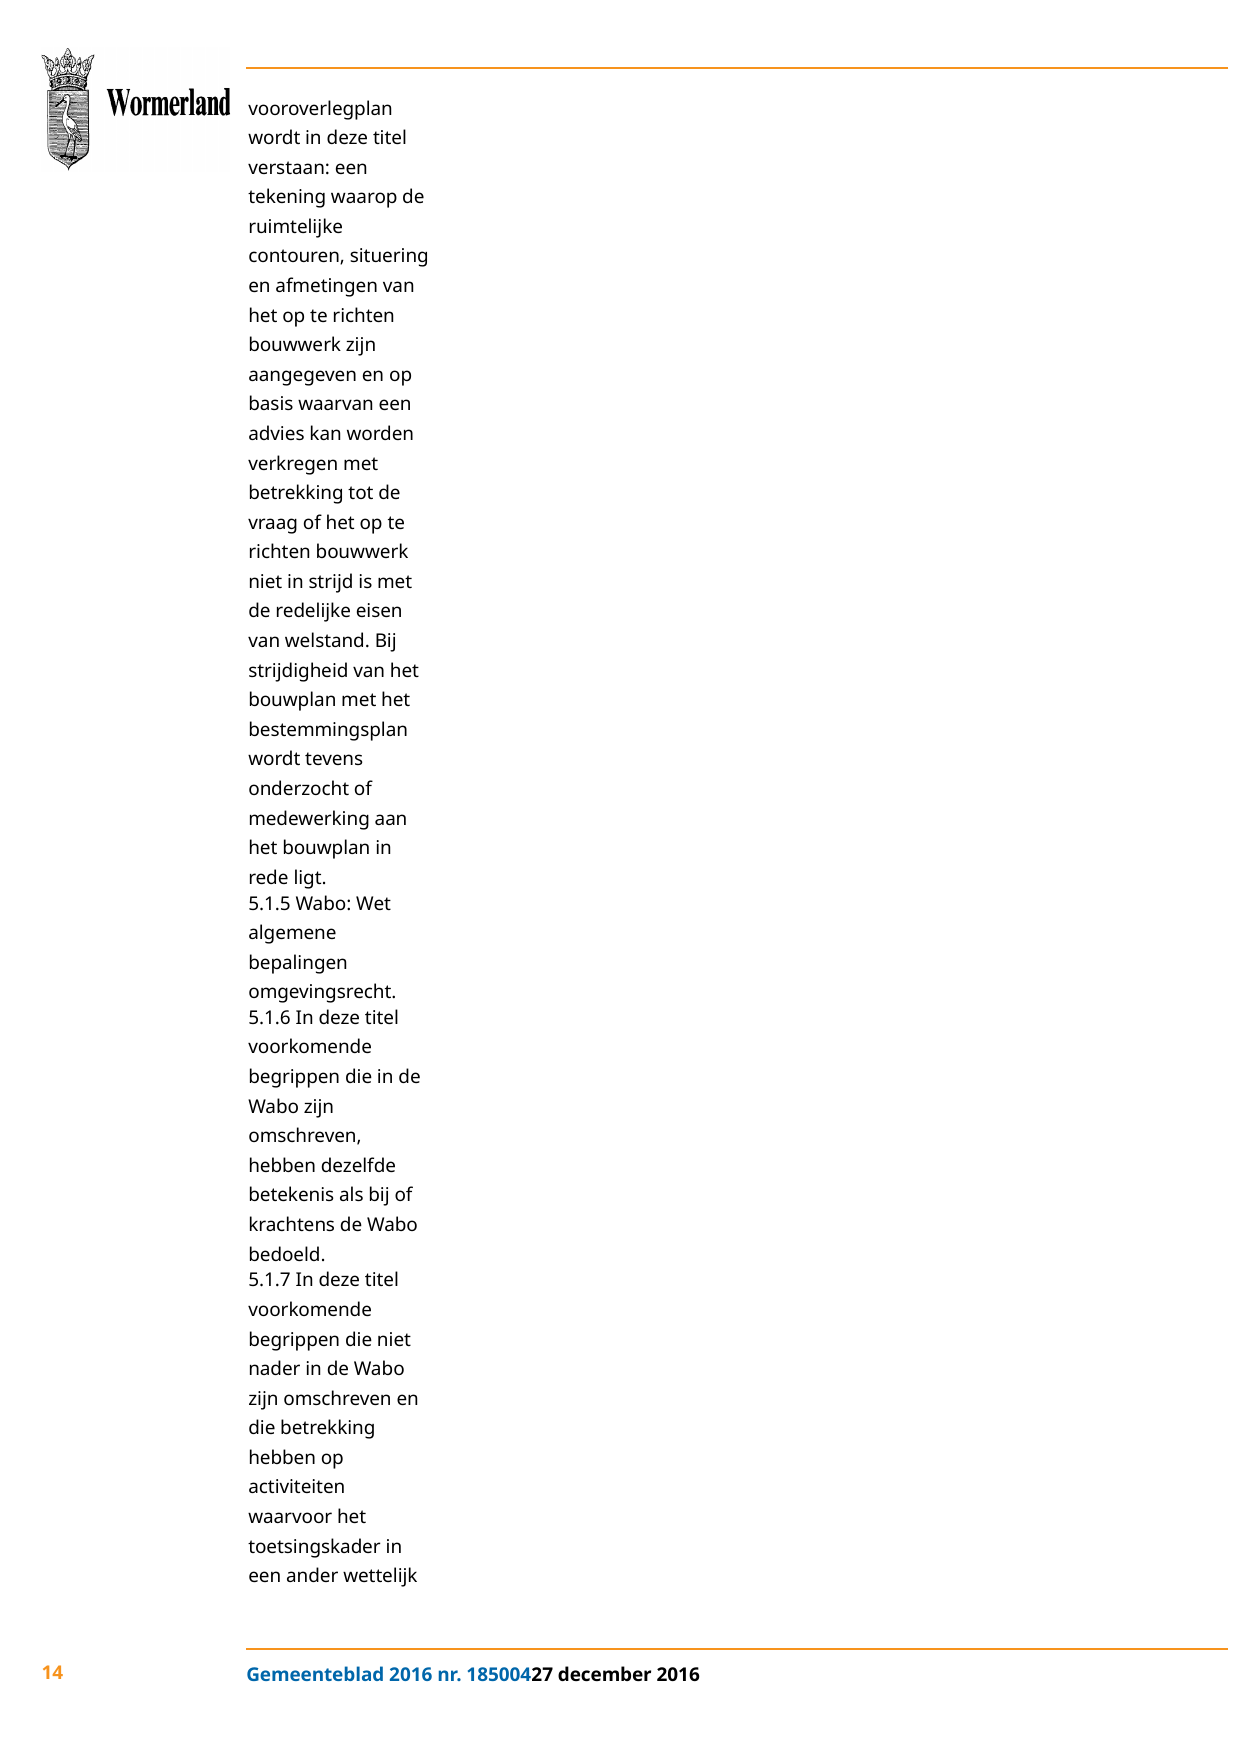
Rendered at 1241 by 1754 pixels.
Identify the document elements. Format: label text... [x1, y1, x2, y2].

table_cell [790, 1267, 971, 1588]
table_cell [429, 1267, 609, 1588]
table_cell [429, 890, 609, 1004]
table_cell 5.1.7 In deze titel voorkomende begrippen die niet nader in de Wabo zijn omschreven en die betrekking hebben op activiteiten waarvoor het toetsingskader in een ander wettelijk [248, 1267, 429, 1588]
table_cell 5.1.6 In deze titel voorkomende begrippen die in de Wabo zijn omschreven, hebben dezelfde betekenis als bij of krachtens de Wabo bedoeld. [248, 1004, 429, 1267]
table_cell vooroverlegplan wordt in deze titel verstaan: een tekening waarop de ruimtelijke contouren, situering en afmetingen van het op te richten bouwwerk zijn aangegeven en op basis waarvan een advies kan worden verkregen met betrekking tot de vraag of het op te richten bouwwerk niet in strijd is met de redelijke eisen van welstand. Bij strijdigheid van het bouwplan met het bestemmingsplan wordt tevens onderzocht of medewerking aan het bouwplan in rede ligt. [248, 95, 429, 890]
table_cell [609, 1267, 790, 1588]
picture [41, 47, 231, 172]
table_cell [790, 890, 971, 1004]
table_cell [609, 1004, 790, 1267]
table_cell [790, 1004, 971, 1267]
table_cell 5.1.5 Wabo: Wet algemene bepalingen omgevingsrecht. [248, 890, 429, 1004]
table_cell [429, 1004, 609, 1267]
table_cell [609, 890, 790, 1004]
